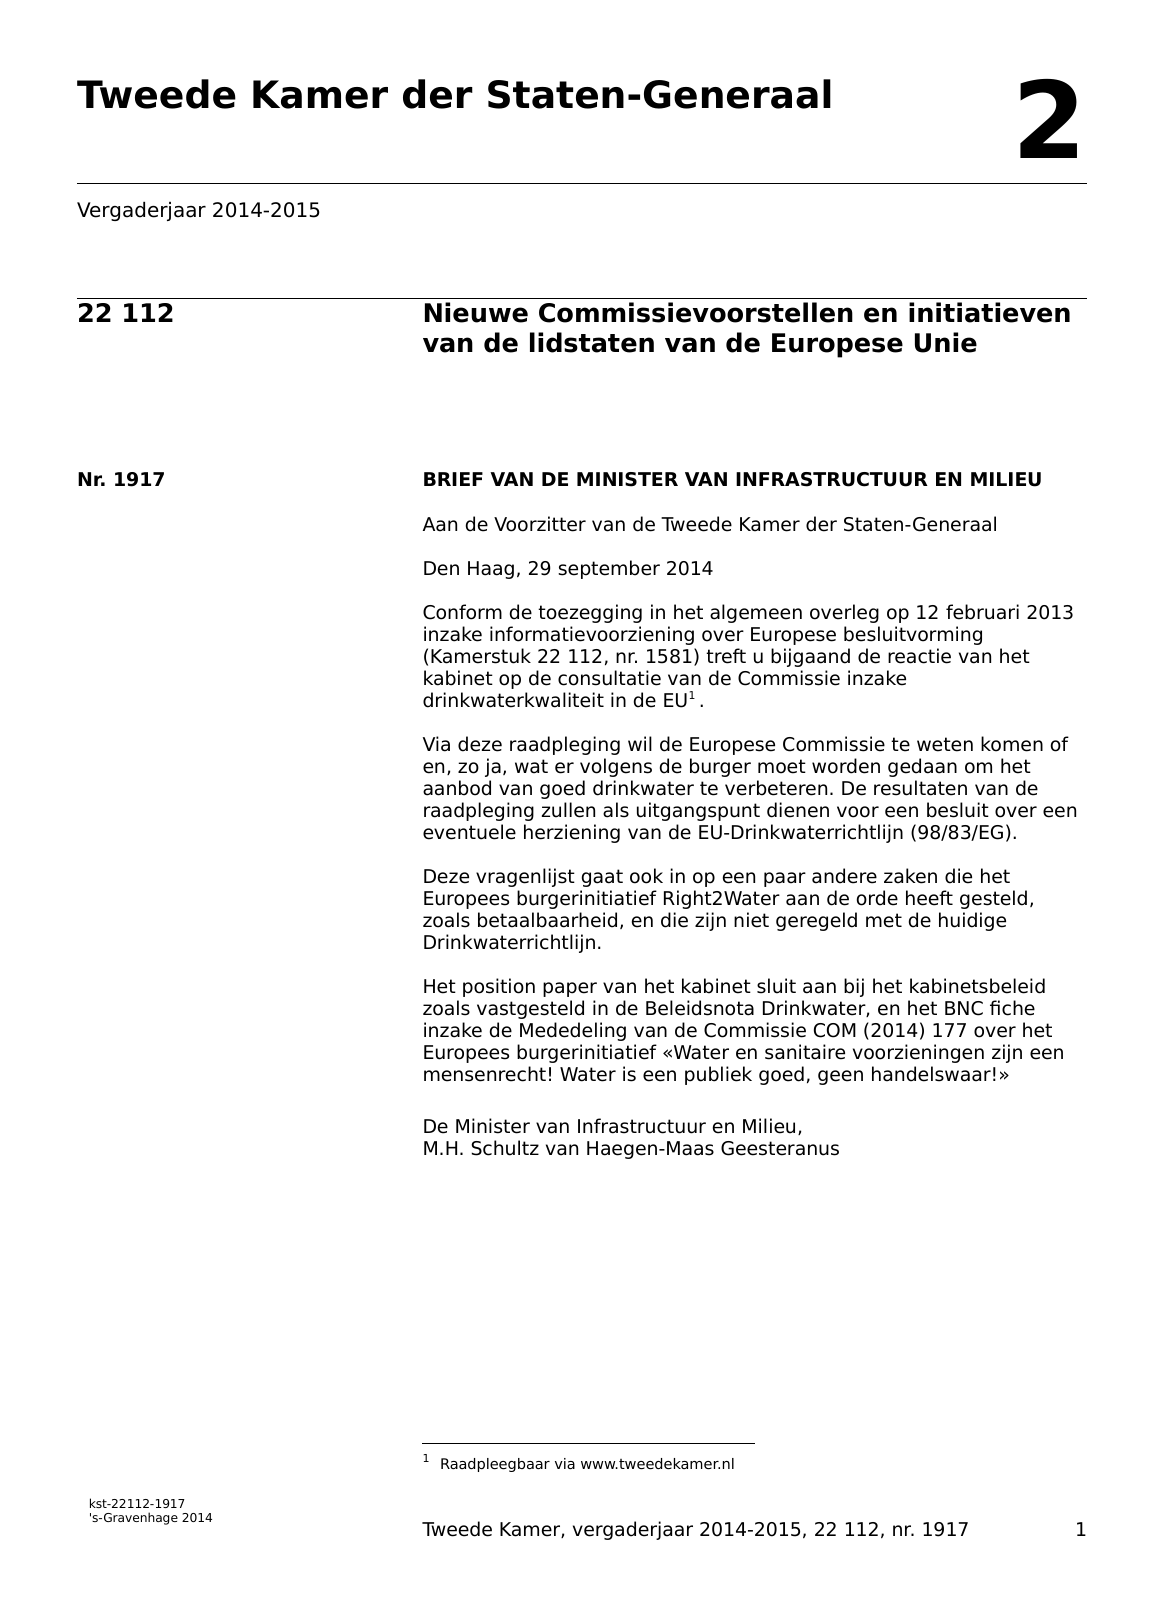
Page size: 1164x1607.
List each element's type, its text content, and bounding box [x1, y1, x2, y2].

table_header Tweede Kamer der Staten-Generaal [77, 59, 886, 183]
subtitle Nr. 1917 BRIEF VAN DE MINISTER VAN INFRASTRUCTUUR EN MILIEU [77, 469, 1087, 491]
text Conform de toezegging in het algemeen overleg op 12 februari 2013 inzake informatievoorziening over Europese besluitvorming (Kamerstuk 22 112, nr. 1581) treft u bijgaand de reactie van het kabinet op de consultatie van de Commissie inzake drinkwaterkwaliteit in de EU. [422, 602, 1087, 712]
text De Minister van Infrastructuur en Milieu, M.H. Schultz van Haegen-Maas Geesteranus [422, 1116, 1087, 1160]
text kst-22112-1917 [88, 1497, 323, 1511]
text Via deze raadpleging wil de Europese Commissie te weten komen of en, zo ja, wat er volgens de burger moet worden gedaan om het aanbod van goed drinkwater te verbeteren. De resultaten van de raadpleging zullen als uitgangspunt dienen voor een besluit over een eventuele herziening van de EU-Drinkwaterrichtlijn (98/83/EG). [422, 734, 1087, 844]
text Het position paper van het kabinet sluit aan bij het kabinetsbeleid zoals vastgesteld in de Beleidsnota Drinkwater, en het BNC fiche inzake de Mededeling van de Commissie COM (2014) 177 over het Europees burgerinitiatief «Water en sanitaire voorzieningen zijn een mensenrecht! Water is een publiek goed, geen handelswaar!» [422, 976, 1087, 1086]
table_cell Vergaderjaar 2014-2015 [77, 184, 1087, 298]
text Raadpleegbaar via www.tweedekamer.nl [422, 1452, 1087, 1474]
text Deze vragenlijst gaat ook in op een paar andere zaken die het Europees burgerinitiatief Right2Water aan de orde heeft gesteld, zoals betaalbaarheid, en die zijn niet geregeld met de huidige Drinkwaterrichtlijn. [422, 866, 1087, 954]
subtitle 22 112 Nieuwe Commissievoorstellen en initiatieven van de lidstaten van de Europese Unie [77, 299, 1087, 358]
text Aan de Voorzitter van de Tweede Kamer der Staten-Generaal [422, 513, 1087, 536]
text 's-Gravenhage 2014 [88, 1511, 323, 1525]
text Den Haag, 29 september 2014 [422, 558, 1087, 580]
table_header 2 [886, 59, 1087, 183]
